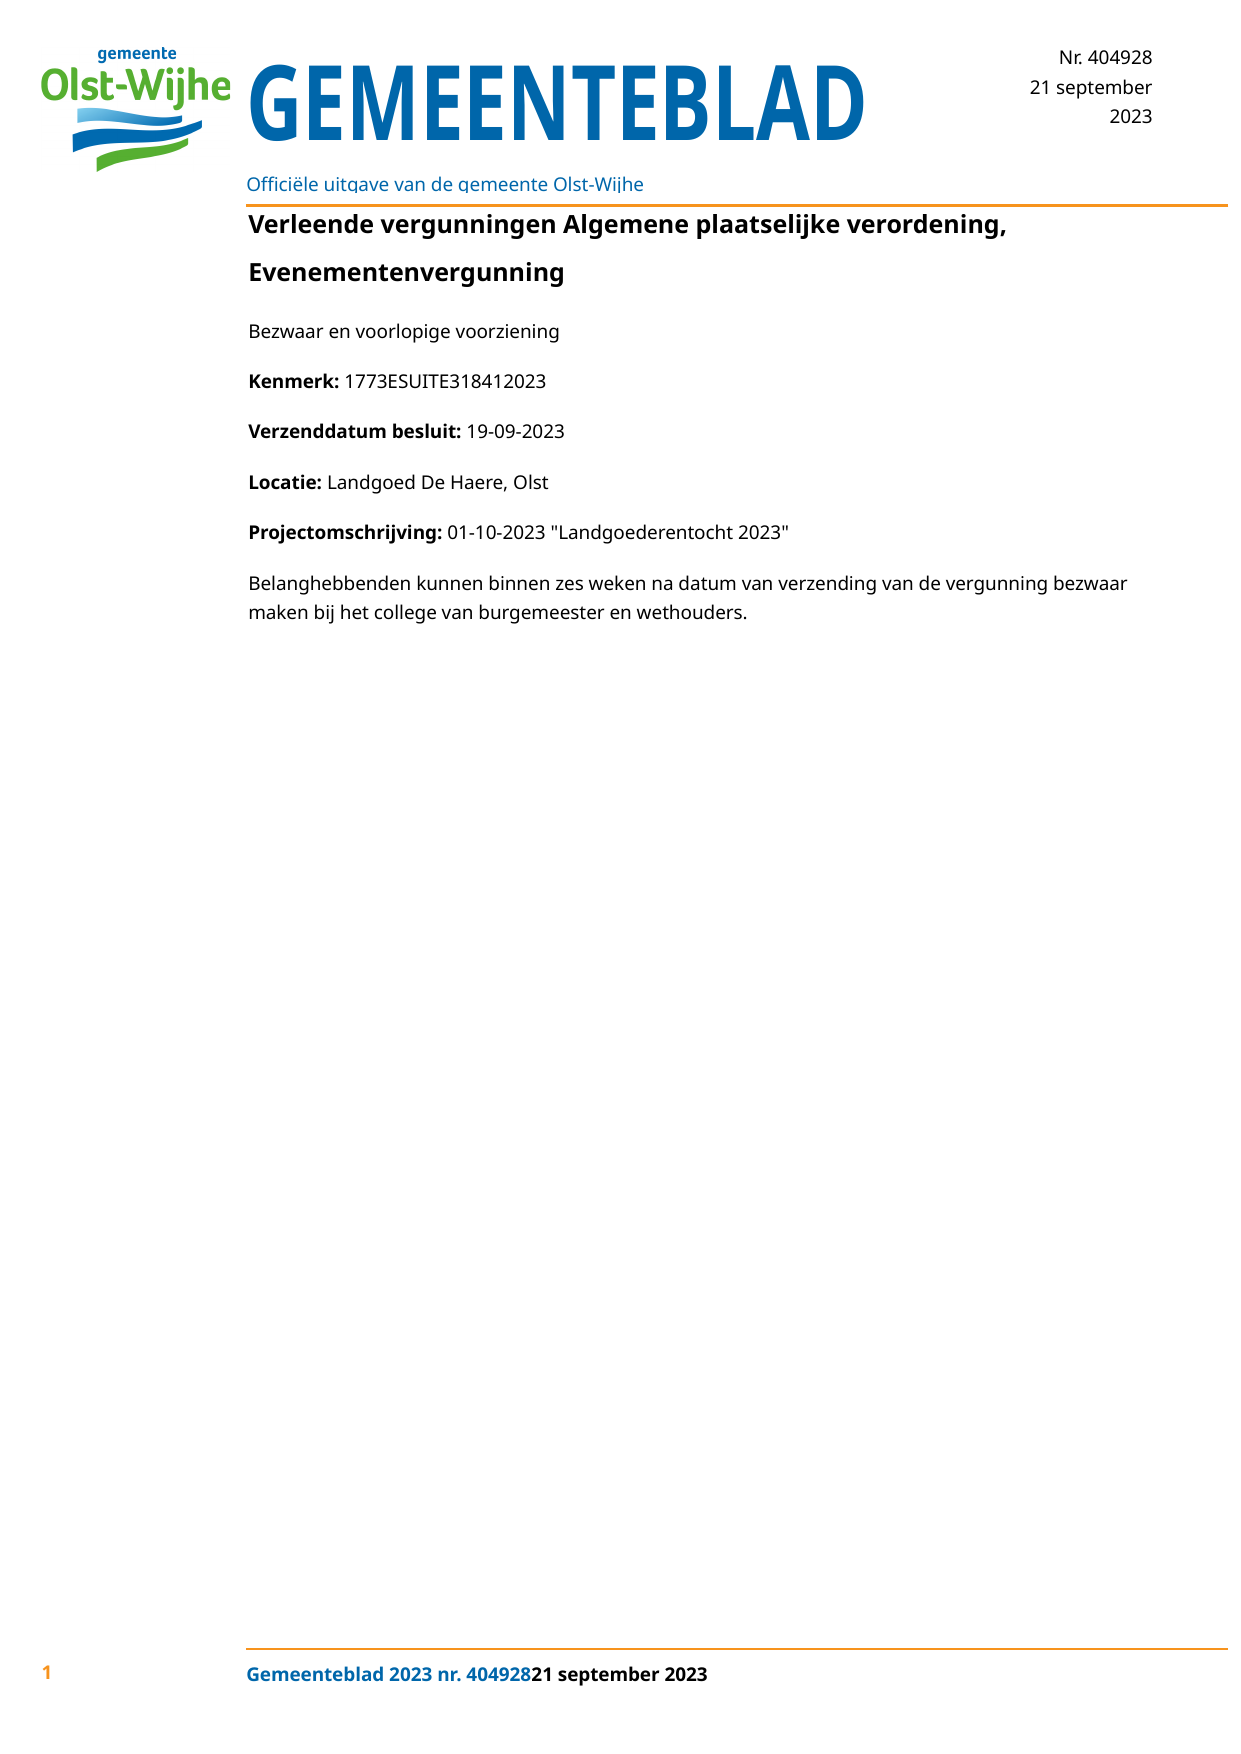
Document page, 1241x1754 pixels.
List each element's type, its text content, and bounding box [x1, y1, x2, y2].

text Verzenddatum besluit: 19-09-2023 [248, 419, 1152, 444]
picture [41, 47, 231, 172]
text Locatie: Landgoed De Haere, Olst [248, 469, 1152, 495]
text Bezwaar en voorlopige voorziening [248, 318, 1152, 344]
text Kenmerk: 1773ESUITE318412023 [248, 368, 1152, 394]
text Projectomschrijving: 01-10-2023 "Landgoederentocht 2023" [248, 519, 1152, 545]
text Belanghebbenden kunnen binnen zes weken na datum van verzending van de vergunning bezwaar maken bij het college van burgemeester en wethouders. [248, 570, 1152, 625]
text Verleende vergunningen Algemene plaatselijke verordening, Evenementenvergunning [248, 207, 1152, 288]
